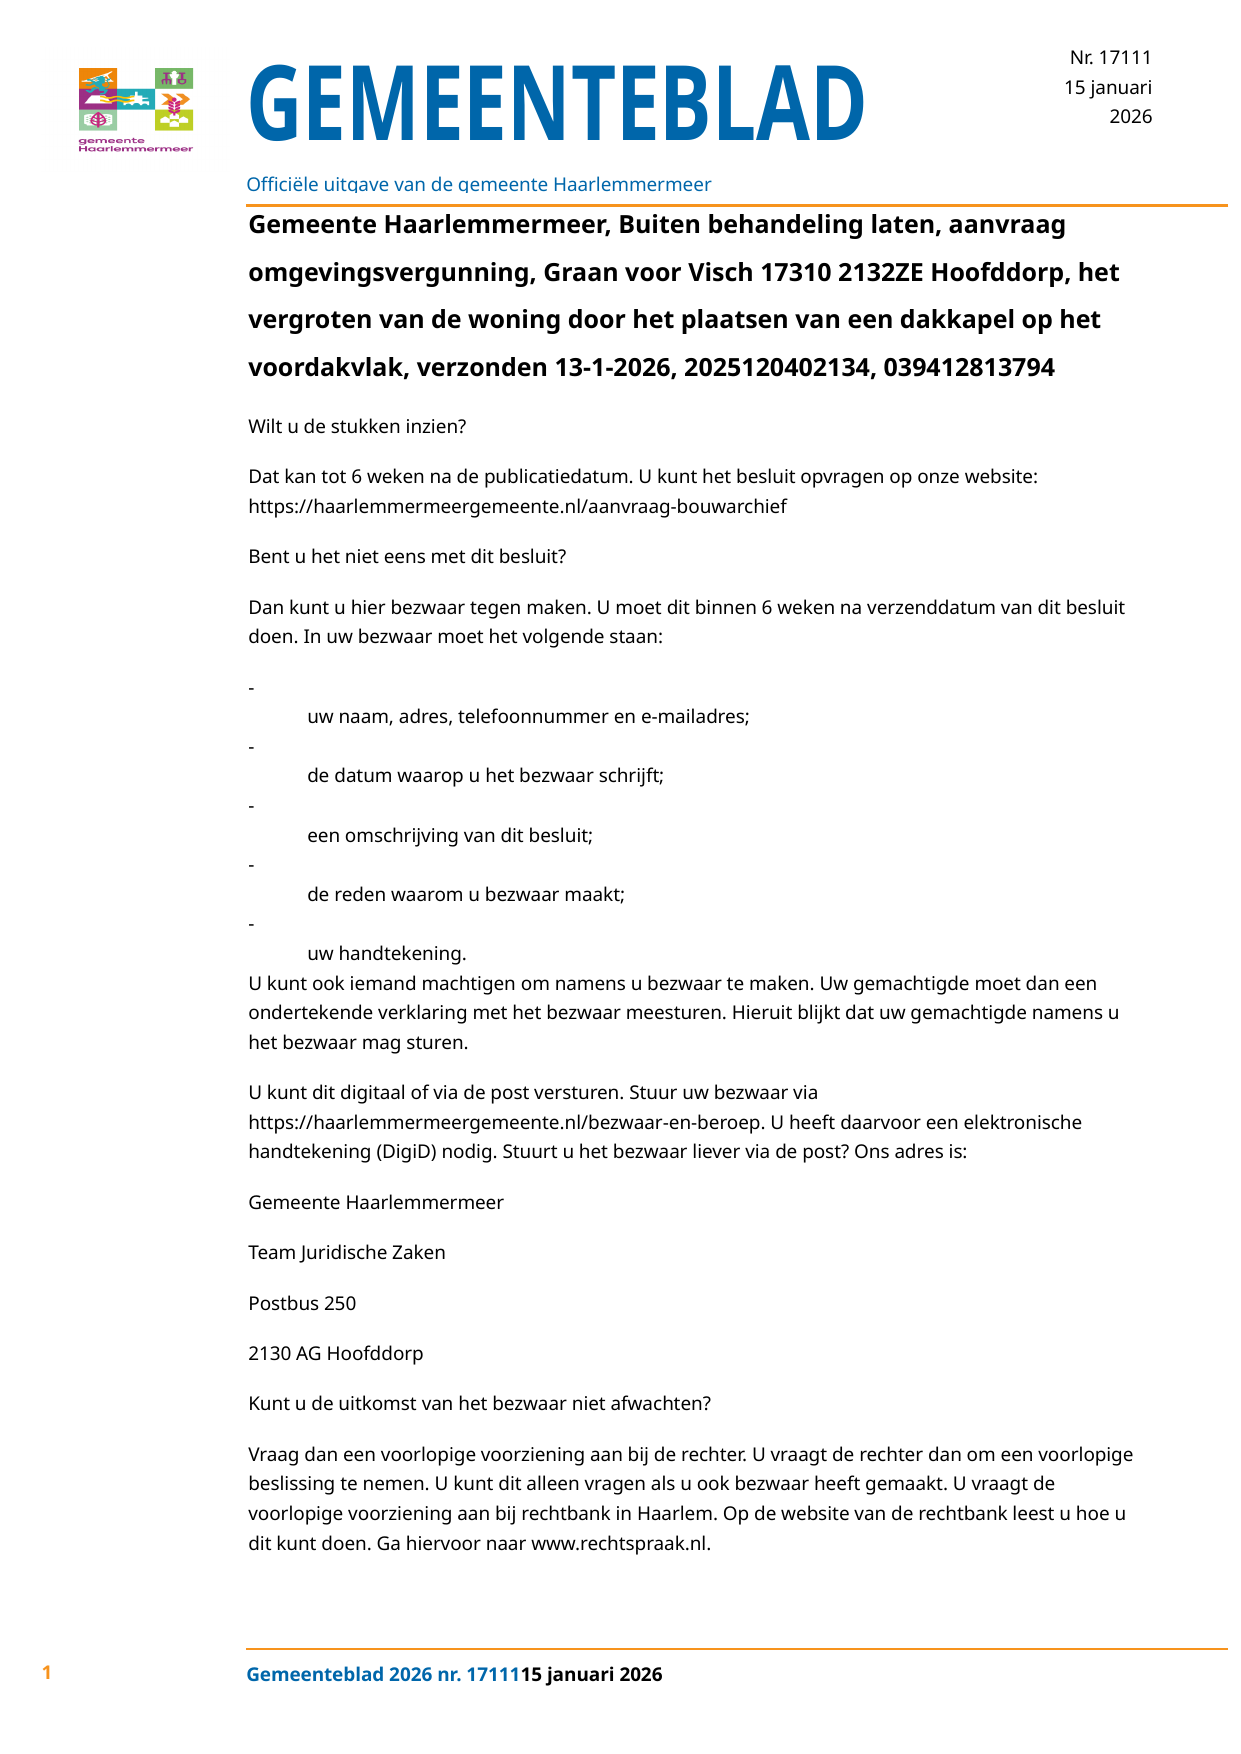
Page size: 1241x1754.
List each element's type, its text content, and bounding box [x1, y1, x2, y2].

list de reden waarom u bezwaar maakt; [248, 881, 1152, 907]
list uw handtekening. [248, 940, 1152, 966]
text Gemeente Haarlemmermeer [248, 1189, 1152, 1215]
text Vraag dan een voorlopige voorziening aan bij de rechter. U vraagt de rechter dan om een voorlopige beslissing te nemen. U kunt dit alleen vragen als u ook bezwaar heeft gemaakt. U vraagt de voorlopige voorziening aan bij rechtbank in Haarlem. Op de website van de rechtbank leest u hoe u dit kunt doen. Ga hiervoor naar www.rechtspraak.nl. [248, 1441, 1152, 1556]
text U kunt ook iemand machtigen om namens u bezwaar te maken. Uw gemachtigde moet dan een ondertekende verklaring met het bezwaar meesturen. Hieruit blijkt dat uw gemachtigde namens u het bezwaar mag sturen. [248, 970, 1152, 1055]
text Kunt u de uitkomst van het bezwaar niet afwachten? [248, 1391, 1152, 1416]
text Team Juridische Zaken [248, 1239, 1152, 1265]
list uw naam, adres, telefoonnummer en e-mailadres; [248, 703, 1152, 729]
text Bent u het niet eens met dit besluit? [248, 543, 1152, 569]
text Wilt u de stukken inzien? [248, 413, 1152, 439]
picture [41, 47, 231, 172]
text U kunt dit digitaal of via de post versturen. Stuur uw bezwaar via https://haarlemmermeergemeente.nl/bezwaar-en-beroep. U heeft daarvoor een elektronische handtekening (DigiD) nodig. Stuurt u het bezwaar liever via de post? Ons adres is: [248, 1079, 1152, 1164]
text Postbus 250 [248, 1290, 1152, 1316]
text Dan kunt u hier bezwaar tegen maken. U moet dit binnen 6 weken na verzenddatum van dit besluit doen. In uw bezwaar moet het volgende staan: [248, 594, 1152, 649]
list een omschrijving van dit besluit; [248, 822, 1152, 848]
text Dat kan tot 6 weken na de publicatiedatum. U kunt het besluit opvragen op onze website: https://haarlemmermeergemeente.nl/aanvraag-bouwarchief [248, 463, 1152, 519]
text Gemeente Haarlemmermeer, Buiten behandeling laten, aanvraag omgevingsvergunning, Graan voor Visch 17310 2132ZE Hoofddorp, het vergroten van de woning door het plaatsen van een dakkapel op het voordakvlak, verzonden 13-1-2026, 2025120402134, 039412813794 [248, 207, 1152, 384]
text 2130 AG Hoofddorp [248, 1340, 1152, 1366]
list de datum waarop u het bezwaar schrijft; [248, 763, 1152, 788]
